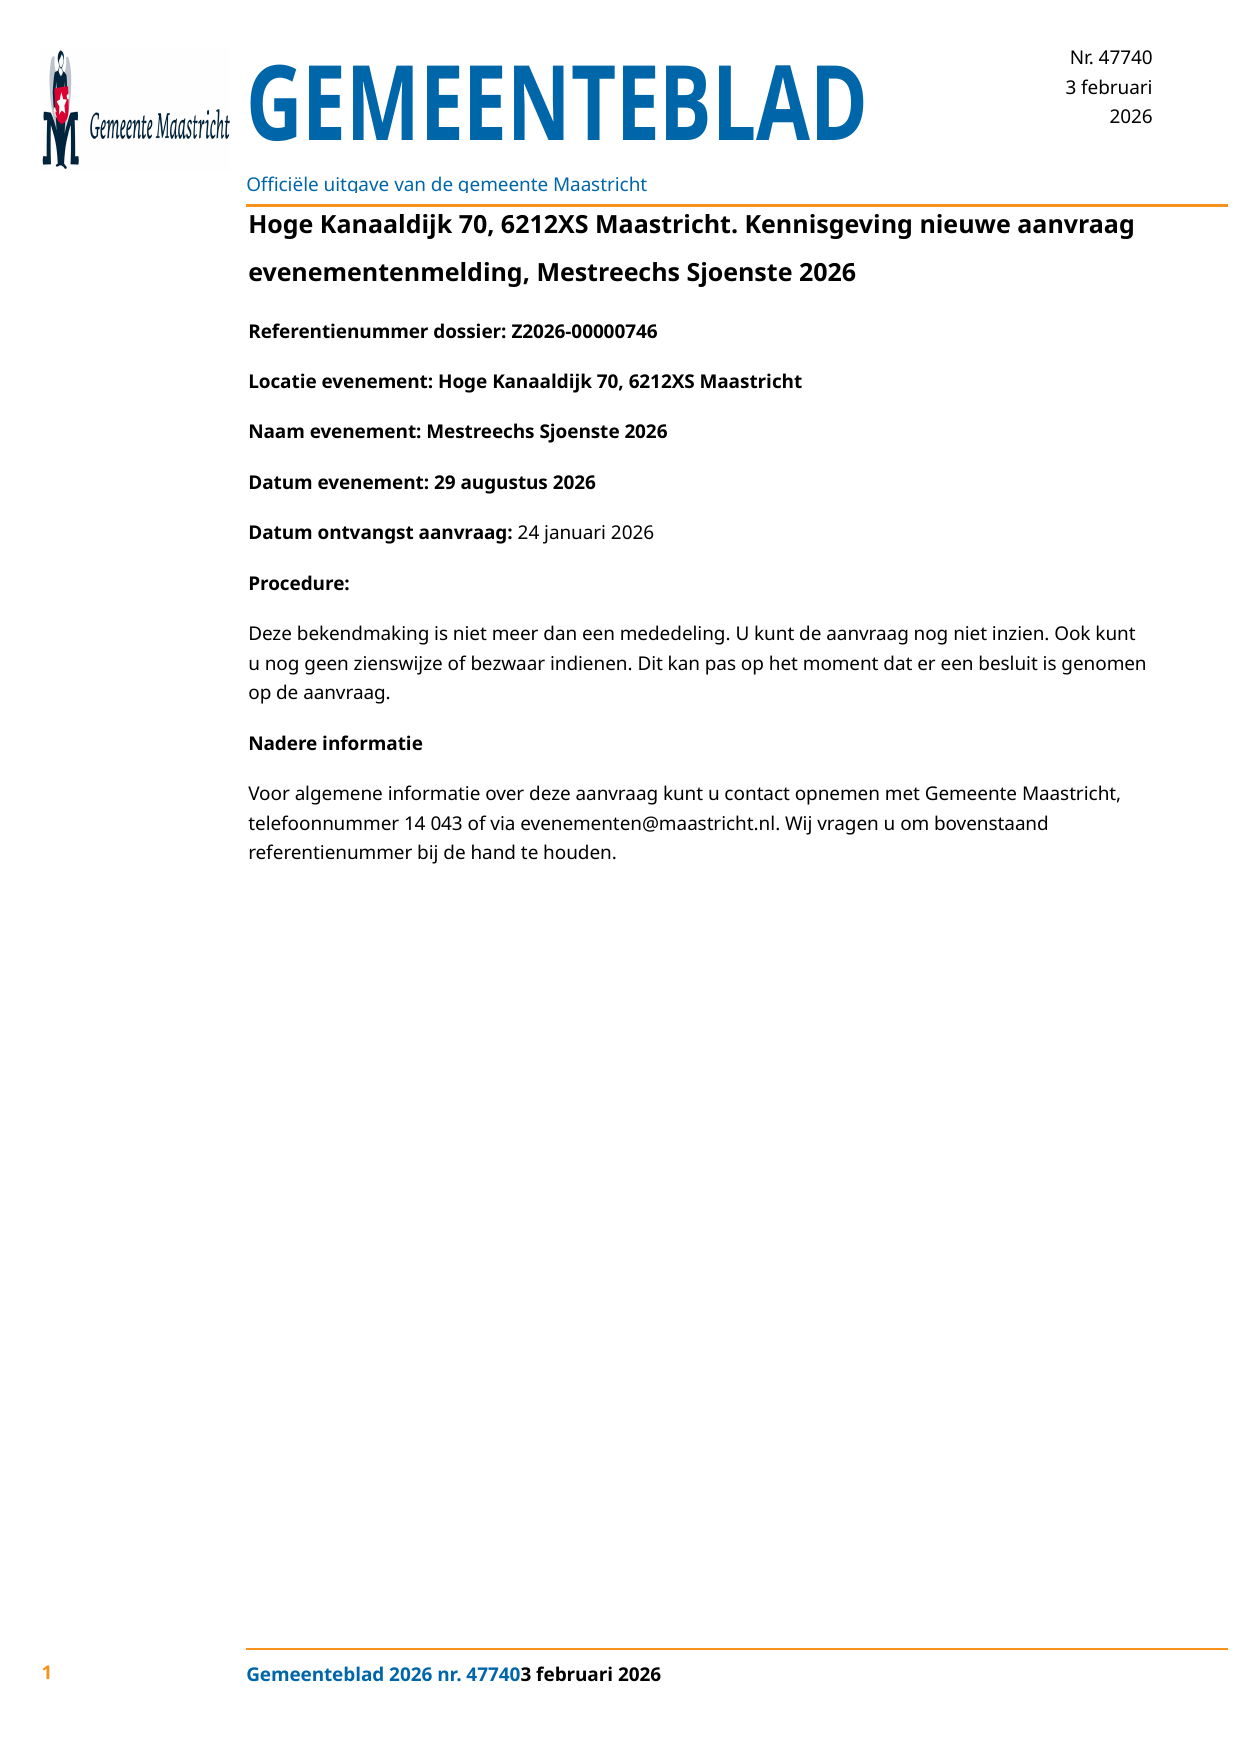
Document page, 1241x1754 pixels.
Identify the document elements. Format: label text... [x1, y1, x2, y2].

text Locatie evenement: Hoge Kanaaldijk 70, 6212XS Maastricht [248, 368, 1152, 394]
text Nadere informatie [248, 730, 1152, 756]
text Voor algemene informatie over deze aanvraag kunt u contact opnemen met Gemeente Maastricht, telefoonnummer 14 043 of via evenementen@maastricht.nl. Wij vragen u om bovenstaand referentienummer bij de hand te houden. [248, 780, 1152, 865]
text Deze bekendmaking is niet meer dan een mededeling. U kunt de aanvraag nog niet inzien. Ook kunt u nog geen zienswijze of bezwaar indienen. Dit kan pas op het moment dat er een besluit is genomen op de aanvraag. [248, 620, 1152, 705]
text Hoge Kanaaldijk 70, 6212XS Maastricht. Kennisgeving nieuwe aanvraag evenementenmelding, Mestreechs Sjoenste 2026 [248, 207, 1152, 288]
text Referentienummer dossier: Z2026-00000746 [248, 318, 1152, 344]
text Procedure: [248, 570, 1152, 596]
text Naam evenement: Mestreechs Sjoenste 2026 [248, 419, 1152, 444]
picture [41, 47, 231, 172]
text Datum ontvangst aanvraag: 24 januari 2026 [248, 519, 1152, 545]
text Datum evenement: 29 augustus 2026 [248, 469, 1152, 495]
